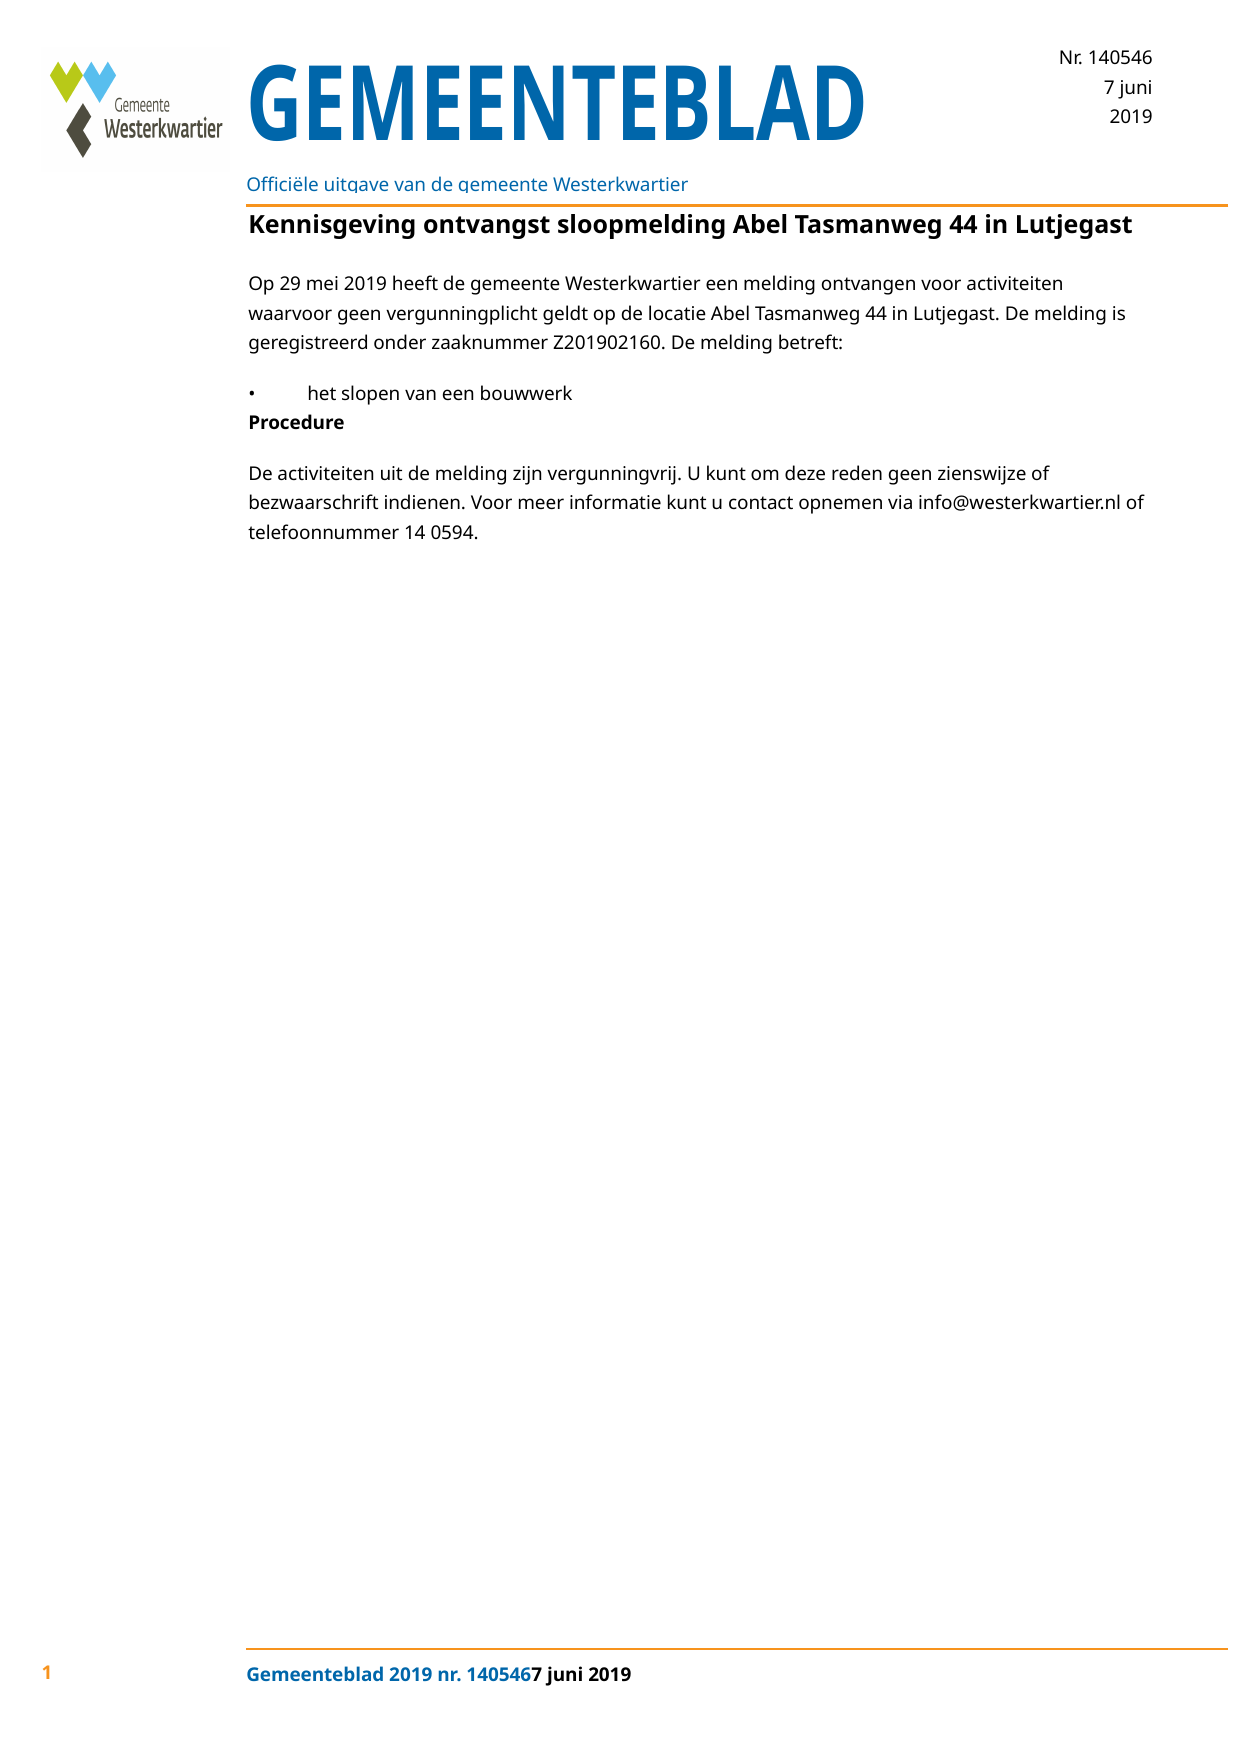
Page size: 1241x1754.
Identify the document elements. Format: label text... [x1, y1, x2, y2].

list het slopen van een bouwwerk [248, 380, 1152, 406]
picture [41, 47, 231, 172]
text De activiteiten uit de melding zijn vergunningvrij. U kunt om deze reden geen zienswijze of bezwaarschrift indienen. Voor meer informatie kunt u contact opnemen via info@westerkwartier.nl of telefoonnummer 14 0594. [248, 460, 1152, 545]
text Procedure [248, 409, 1152, 435]
text Kennisgeving ontvangst sloopmelding Abel Tasmanweg 44 in Lutjegast [248, 207, 1152, 241]
text Op 29 mei 2019 heeft de gemeente Westerkwartier een melding ontvangen voor activiteiten waarvoor geen vergunningplicht geldt op de locatie Abel Tasmanweg 44 in Lutjegast. De melding is geregistreerd onder zaaknummer Z201902160. De melding betreft: [248, 270, 1152, 355]
